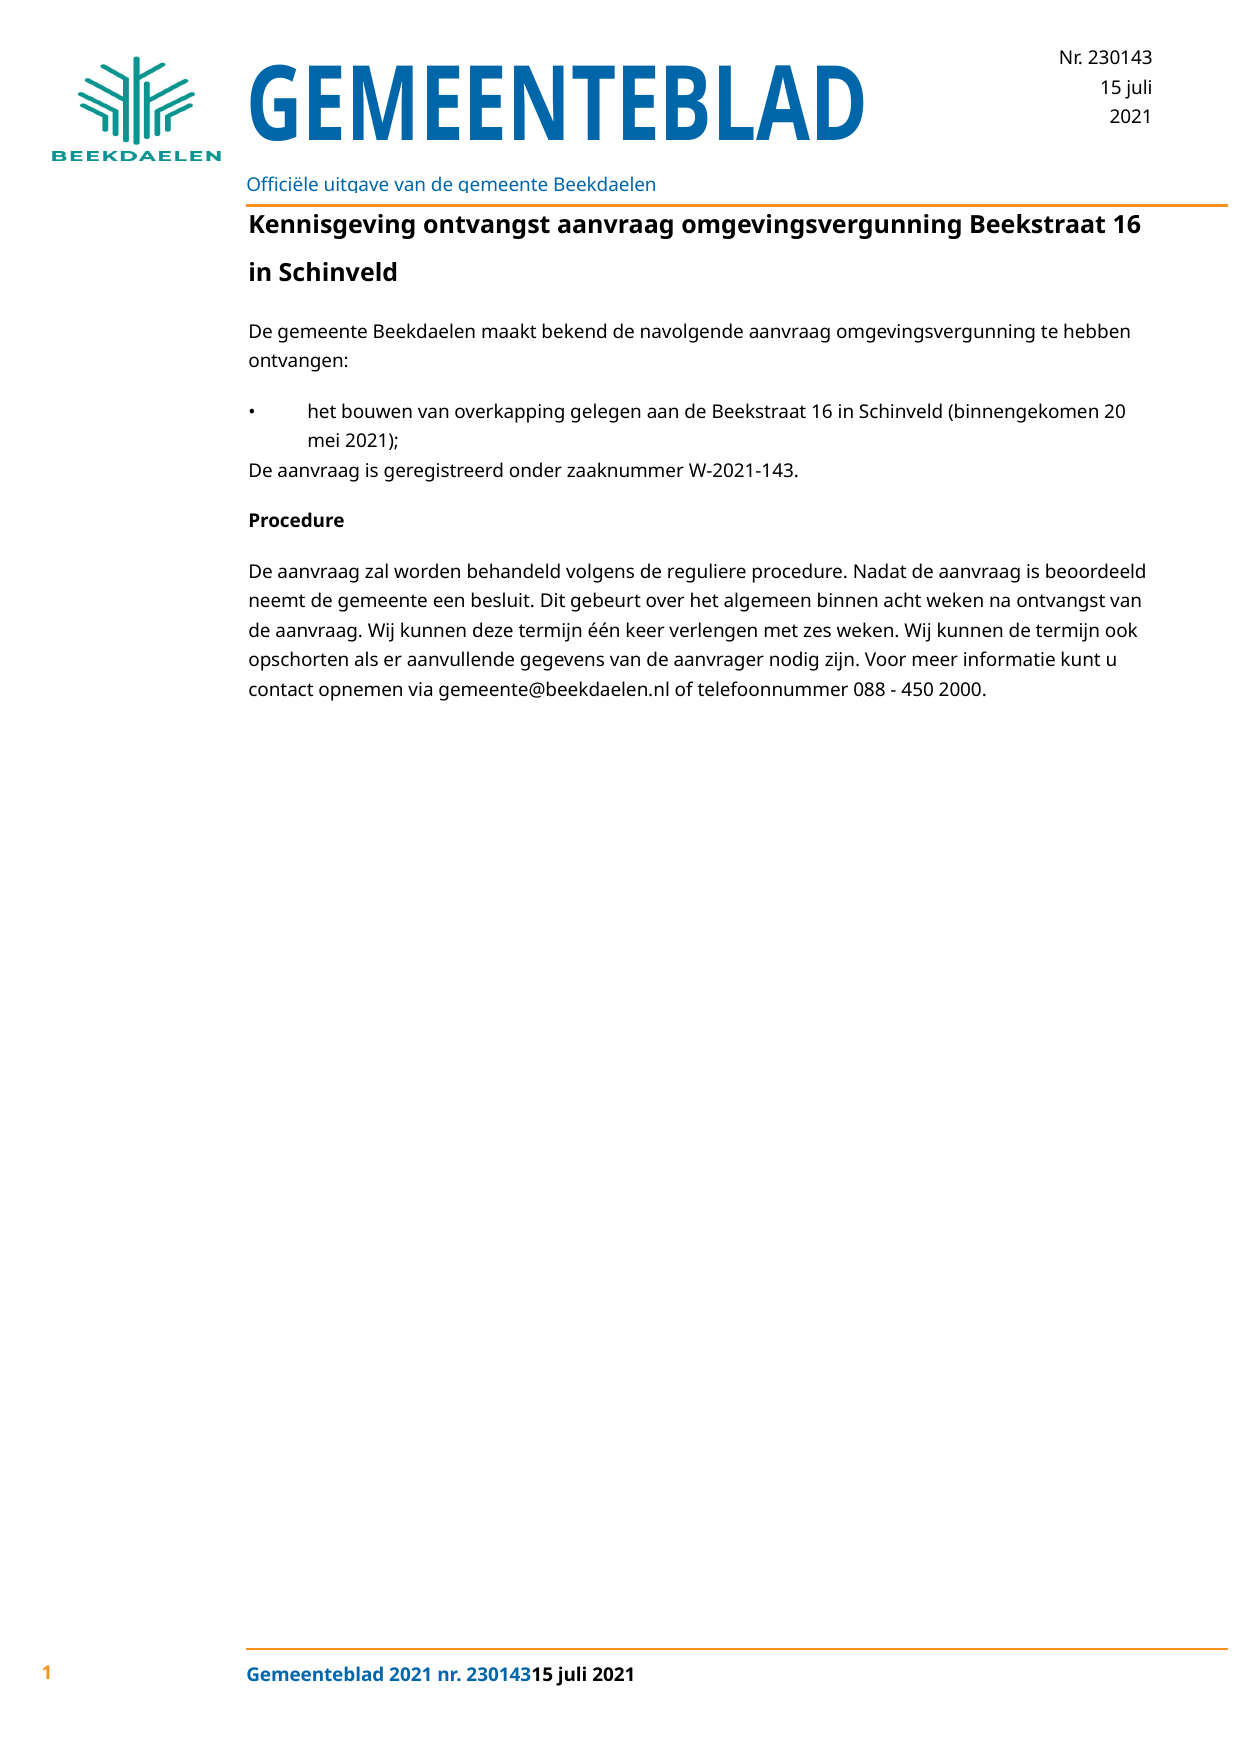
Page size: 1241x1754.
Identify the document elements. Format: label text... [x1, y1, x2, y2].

text Procedure [248, 507, 1152, 533]
text De aanvraag zal worden behandeld volgens de reguliere procedure. Nadat de aanvraag is beoordeeld neemt de gemeente een besluit. Dit gebeurt over het algemeen binnen acht weken na ontvangst van de aanvraag. Wij kunnen deze termijn één keer verlengen met zes weken. Wij kunnen de termijn ook opschorten als er aanvullende gegevens van de aanvrager nodig zijn. Voor meer informatie kunt u contact opnemen via gemeente@beekdaelen.nl of telefoonnummer 088 - 450 2000. [248, 558, 1152, 702]
text De aanvraag is geregistreerd onder zaaknummer W-2021-143. [248, 457, 1152, 483]
text De gemeente Beekdaelen maakt bekend de navolgende aanvraag omgevingsvergunning te hebben ontvangen: [248, 318, 1152, 373]
picture [41, 47, 231, 172]
list het bouwen van overkapping gelegen aan de Beekstraat 16 in Schinveld (binnengekomen 20 mei 2021); [248, 398, 1152, 453]
text Kennisgeving ontvangst aanvraag omgevingsvergunning Beekstraat 16 in Schinveld [248, 207, 1152, 288]
